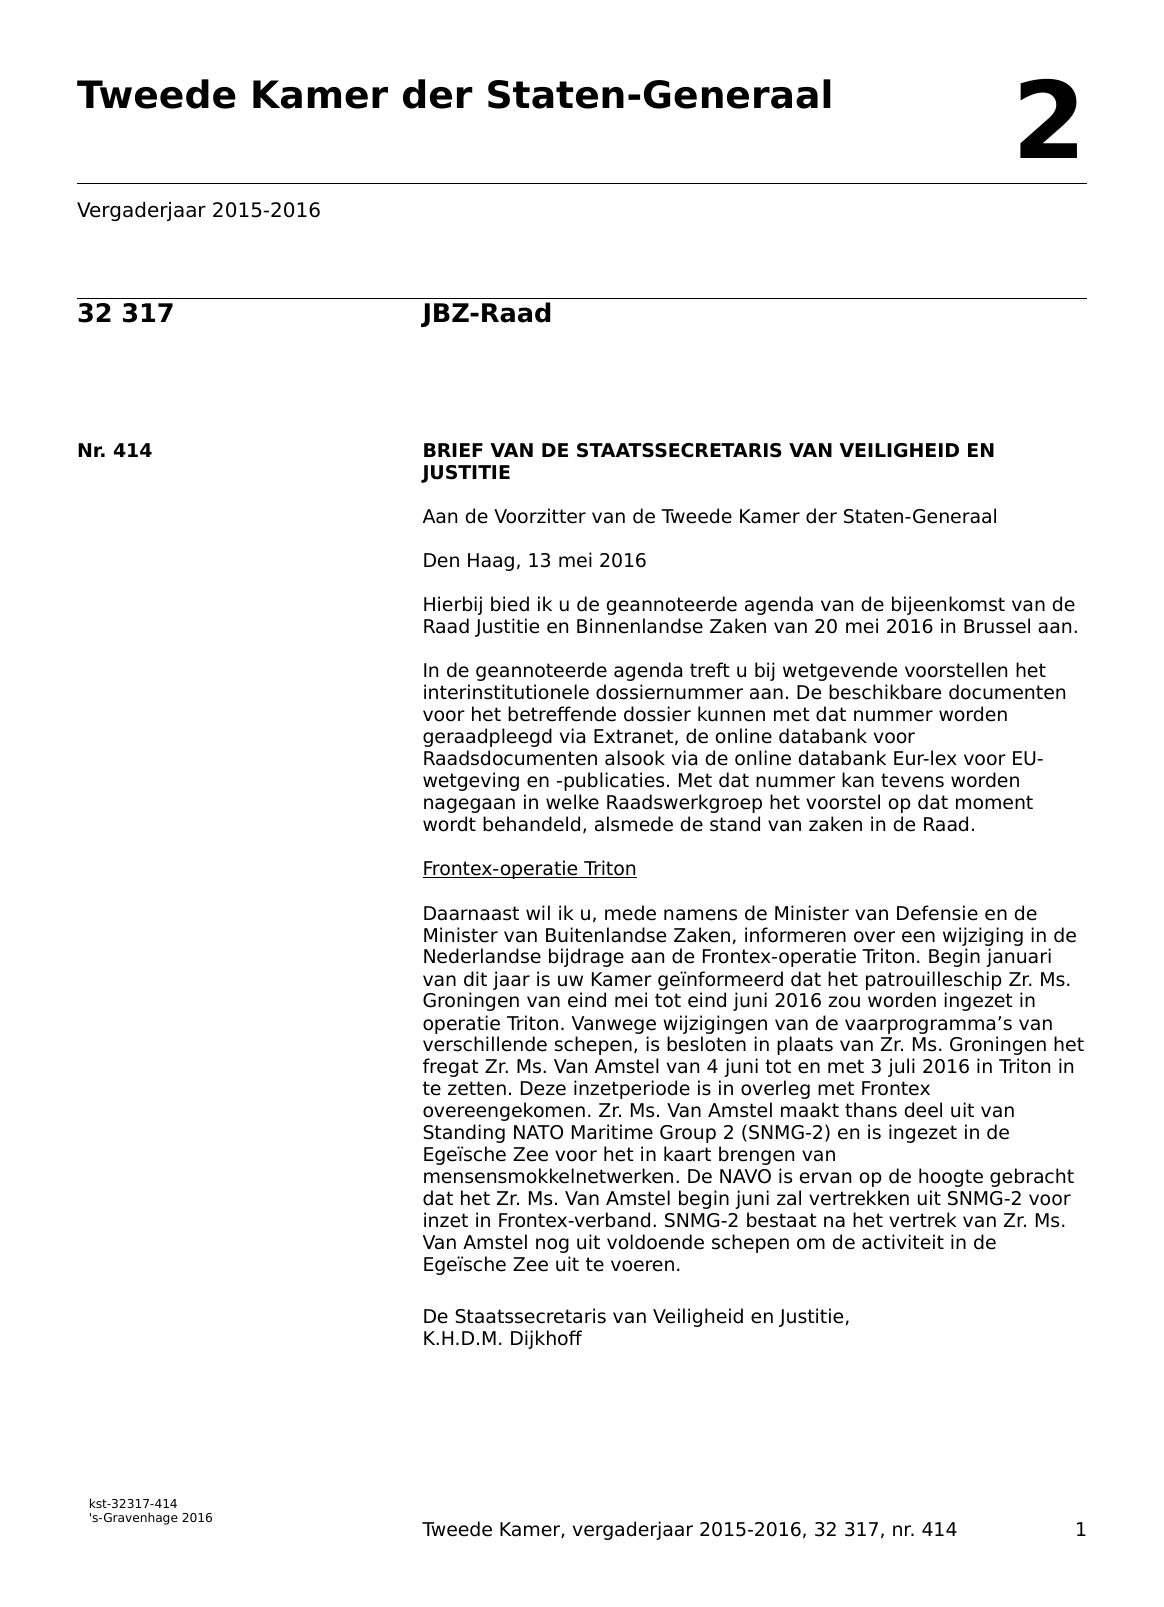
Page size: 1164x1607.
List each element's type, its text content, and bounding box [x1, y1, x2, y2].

text Den Haag, 13 mei 2016 [422, 550, 1087, 572]
table_cell Vergaderjaar 2015-2016 [77, 184, 1087, 298]
text 's-Gravenhage 2016 [88, 1511, 323, 1525]
text kst-32317-414 [88, 1497, 323, 1511]
subtitle Nr. 414 BRIEF VAN DE STAATSSECRETARIS VAN VEILIGHEID EN JUSTITIE [77, 440, 1087, 484]
text In de geannoteerde agenda treft u bij wetgevende voorstellen het interinstitutionele dossiernummer aan. De beschikbare documenten voor het betreffende dossier kunnen met dat nummer worden geraadpleegd via Extranet, de online databank voor Raadsdocumenten alsook via de online databank Eur-lex voor EU-wetgeving en -publicaties. Met dat nummer kan tevens worden nagegaan in welke Raadswerkgroep het voorstel op dat moment wordt behandeld, alsmede de stand van zaken in de Raad. [422, 660, 1087, 836]
table_header 2 [886, 59, 1087, 183]
text De Staatssecretaris van Veiligheid en Justitie, K.H.D.M. Dijkhoff [422, 1306, 1087, 1350]
subtitle 32 317 JBZ-Raad [77, 299, 1087, 329]
text Aan de Voorzitter van de Tweede Kamer der Staten-Generaal [422, 506, 1087, 528]
table_header Tweede Kamer der Staten-Generaal [77, 59, 886, 183]
text Hierbij bied ik u de geannoteerde agenda van de bijeenkomst van de Raad Justitie en Binnenlandse Zaken van 20 mei 2016 in Brussel aan. [422, 594, 1087, 638]
text Daarnaast wil ik u, mede namens de Minister van Defensie en de Minister van Buitenlandse Zaken, informeren over een wijziging in de Nederlandse bijdrage aan de Frontex-operatie Triton. Begin januari van dit jaar is uw Kamer geïnformeerd dat het patrouilleschip Zr. Ms. Groningen van eind mei tot eind juni 2016 zou worden ingezet in operatie Triton. Vanwege wijzigingen van de vaarprogramma’s van verschillende schepen, is besloten in plaats van Zr. Ms. Groningen het fregat Zr. Ms. Van Amstel van 4 juni tot en met 3 juli 2016 in Triton in te zetten. Deze inzetperiode is in overleg met Frontex overeengekomen. Zr. Ms. Van Amstel maakt thans deel uit van Standing NATO Maritime Group 2 (SNMG-2) en is ingezet in de Egeïsche Zee voor het in kaart brengen van mensensmokkelnetwerken. De NAVO is ervan op de hoogte gebracht dat het Zr. Ms. Van Amstel begin juni zal vertrekken uit SNMG-2 voor inzet in Frontex-verband. SNMG-2 bestaat na het vertrek van Zr. Ms. Van Amstel nog uit voldoende schepen om de activiteit in de Egeïsche Zee uit te voeren. [422, 902, 1087, 1276]
subtitle Frontex-operatie Triton [422, 858, 1087, 880]
